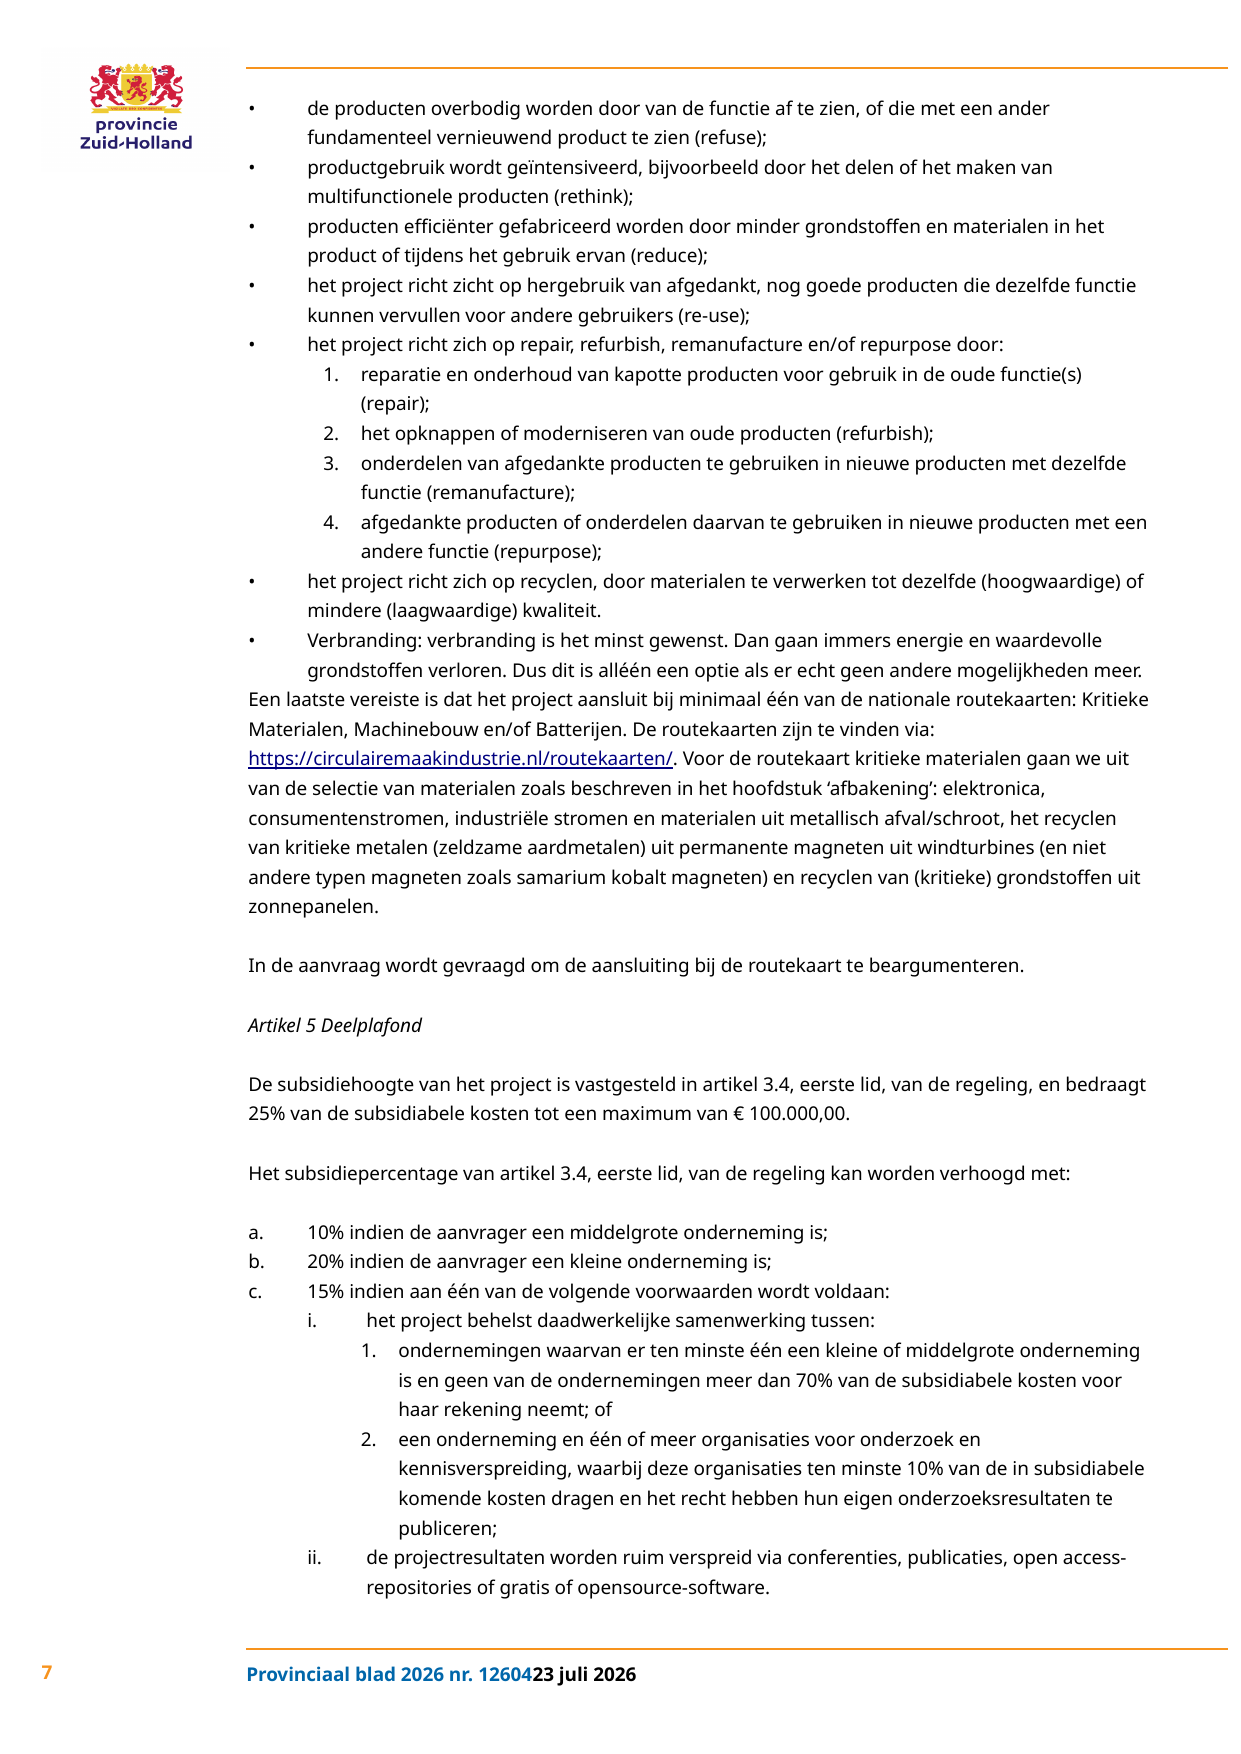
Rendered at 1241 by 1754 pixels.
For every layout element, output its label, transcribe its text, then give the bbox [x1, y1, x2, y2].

list de producten overbodig worden door van de functie af te zien, of die met een ander fundamenteel vernieuwend product te zien (refuse); [248, 95, 1152, 150]
text De subsidiehoogte van het project is vastgesteld in artikel 3.4, eerste lid, van de regeling, en bedraagt 25% van de subsidiabele kosten tot een maximum van € 100.000,00. [248, 1071, 1152, 1126]
list een onderneming en één of meer organisaties voor onderzoek en kennisverspreiding, waarbij deze organisaties ten minste 10% van de in subsidiabele komende kosten dragen en het recht hebben hun eigen onderzoeksresultaten te publiceren; [361, 1426, 1152, 1541]
list de projectresultaten worden ruim verspreid via conferenties, publicaties, open access-repositories of gratis of opensource-software. [307, 1544, 1152, 1600]
picture [41, 47, 231, 172]
list 10% indien de aanvrager een middelgrote onderneming is; [248, 1219, 1152, 1245]
list 15% indien aan één van de volgende voorwaarden wordt voldaan: [248, 1278, 1152, 1304]
list ondernemingen waarvan er ten minste één een kleine of middelgrote onderneming is en geen van de ondernemingen meer dan 70% van de subsidiabele kosten voor haar rekening neemt; of [361, 1337, 1152, 1422]
list het project behelst daadwerkelijke samenwerking tussen: [307, 1308, 1152, 1333]
list 20% indien de aanvrager een kleine onderneming is; [248, 1248, 1152, 1274]
text Een laatste vereiste is dat het project aansluit bij minimaal één van de nationale routekaarten: Kritieke Materialen, Machinebouw en/of Batterijen. De routekaarten zijn te vinden via: https://circulairemaakindustrie.nl/routekaarten/. Voor de routekaart kritieke materialen gaan we uit van de selectie van materialen zoals beschreven in het hoofdstuk ‘afbakening’: elektronica, consumentenstromen, industriële stromen en materialen uit metallisch afval/schroot, het recyclen van kritieke metalen (zeldzame aardmetalen) uit permanente magneten uit windturbines (en niet andere typen magneten zoals samarium kobalt magneten) en recyclen van (kritieke) grondstoffen uit zonnepanelen. [248, 686, 1152, 919]
list het opknappen of moderniseren van oude producten (refurbish); [323, 420, 1152, 446]
list het project richt zicht op hergebruik van afgedankt, nog goede producten die dezelfde functie kunnen vervullen voor andere gebruikers (re-use); [248, 272, 1152, 328]
list productgebruik wordt geïntensiveerd, bijvoorbeeld door het delen of het maken van multifunctionele producten (rethink); [248, 154, 1152, 209]
list producten efficiënter gefabriceerd worden door minder grondstoffen en materialen in het product of tijdens het gebruik ervan (reduce); [248, 213, 1152, 268]
list onderdelen van afgedankte producten te gebruiken in nieuwe producten met dezelfde functie (remanufacture); [323, 450, 1152, 505]
text In de aanvraag wordt gevraagd om de aansluiting bij de routekaart te beargumenteren. [248, 953, 1152, 978]
list Verbranding: verbranding is het minst gewenst. Dan gaan immers energie en waardevolle grondstoffen verloren. Dus dit is alléén een optie als er echt geen andere mogelijkheden meer. [248, 627, 1152, 683]
list afgedankte producten of onderdelen daarvan te gebruiken in nieuwe producten met een andere functie (repurpose); [323, 509, 1152, 564]
list het project richt zich op recyclen, door materialen te verwerken tot dezelfde (hoogwaardige) of mindere (laagwaardige) kwaliteit. [248, 568, 1152, 623]
text Het subsidiepercentage van artikel 3.4, eerste lid, van de regeling kan worden verhoogd met: [248, 1160, 1152, 1186]
text Artikel 5 Deelplafond [248, 1012, 1152, 1038]
list het project richt zich op repair, refurbish, remanufacture en/of repurpose door: [248, 331, 1152, 357]
list reparatie en onderhoud van kapotte producten voor gebruik in de oude functie(s) (repair); [323, 361, 1152, 416]
